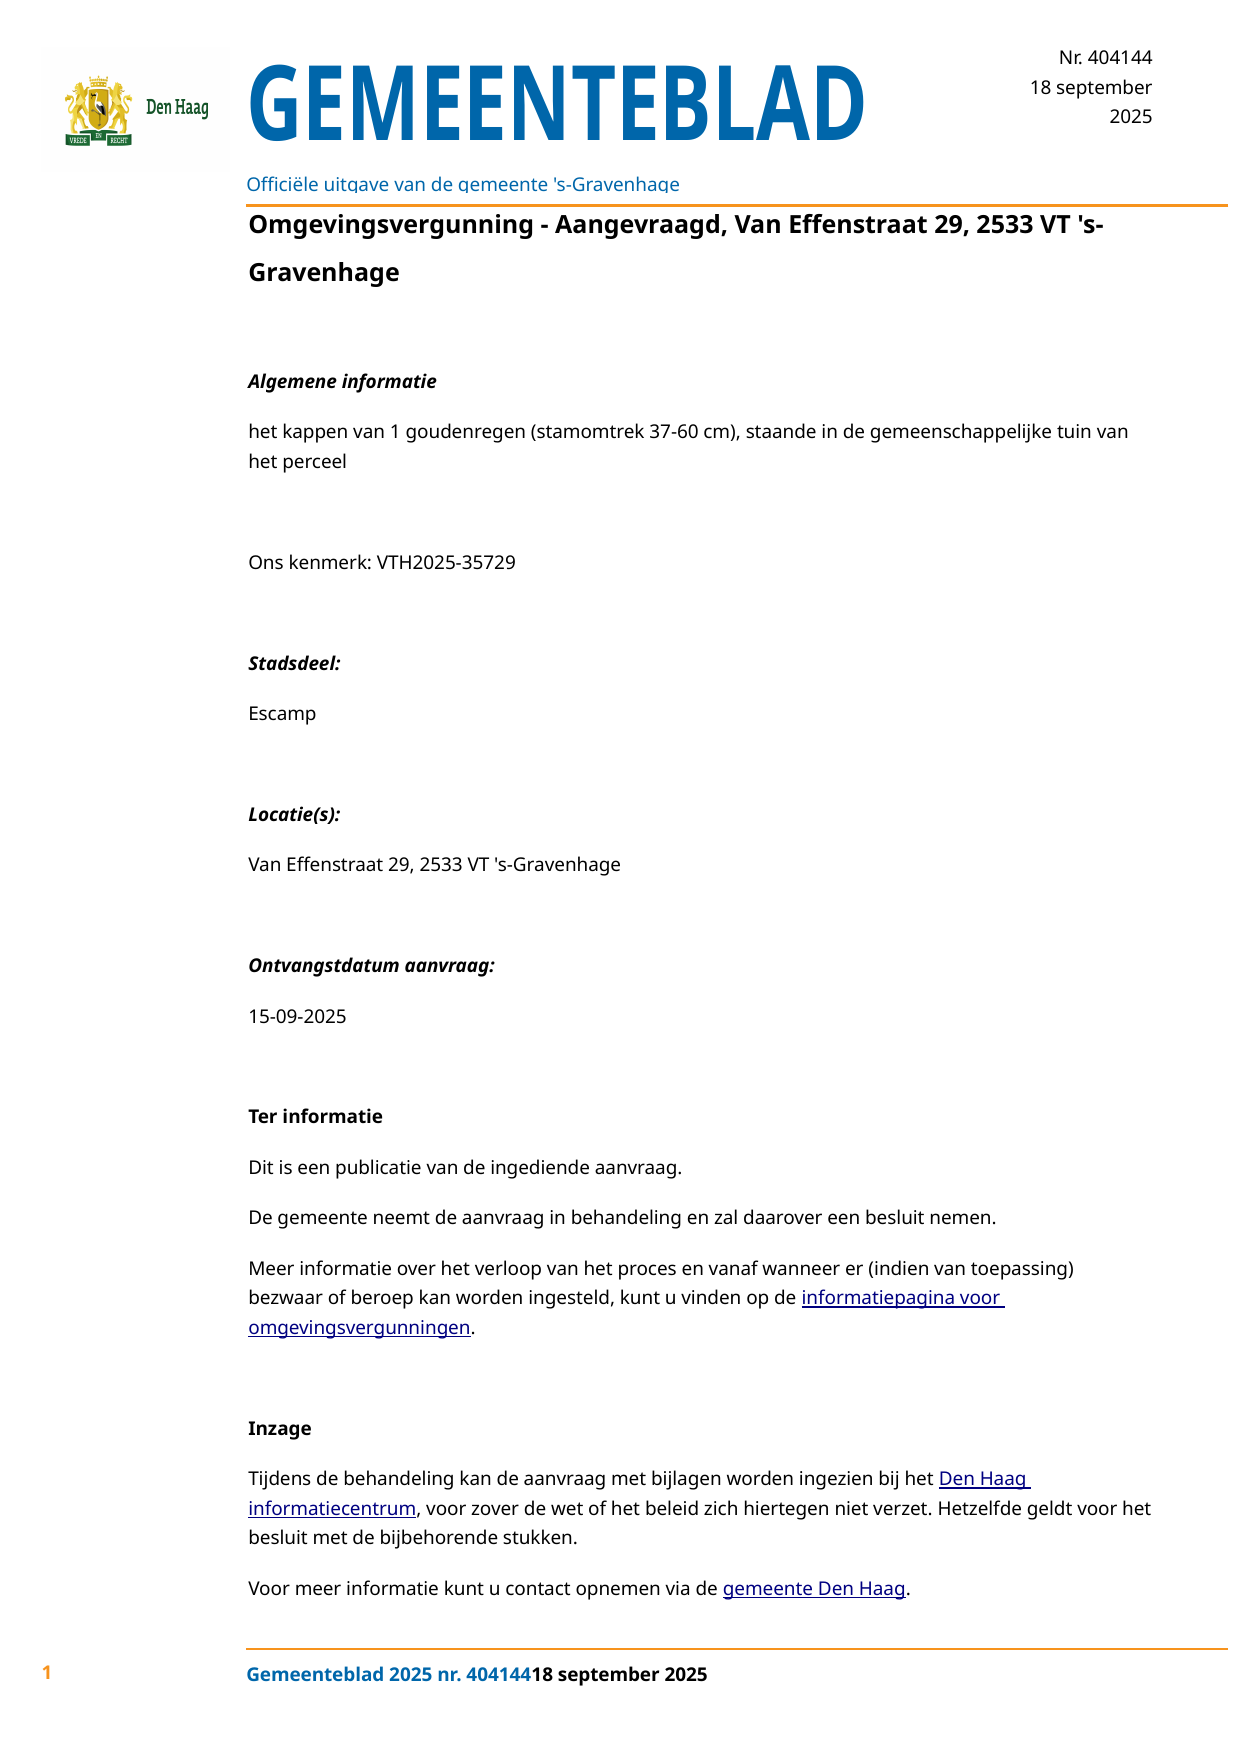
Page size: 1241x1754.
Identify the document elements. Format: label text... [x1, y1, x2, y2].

text Van Effenstraat 29, 2533 VT 's-Gravenhage [248, 852, 1152, 877]
text 15-09-2025 [248, 1003, 1152, 1029]
text Stadsdeel: [248, 650, 1152, 676]
text De gemeente neemt de aanvraag in behandeling en zal daarover een besluit nemen. [248, 1204, 1152, 1230]
text Escamp [248, 700, 1152, 726]
text Ter informatie [248, 1104, 1152, 1129]
text Meer informatie over het verloop van het proces en vanaf wanneer er (indien van toepassing) bezwaar of beroep kan worden ingesteld, kunt u vinden op de informatiepagina voor omgevingsvergunningen. [248, 1255, 1152, 1340]
text Tijdens de behandeling kan de aanvraag met bijlagen worden ingezien bij het Den Haag informatiecentrum, voor zover de wet of het beleid zich hiertegen niet verzet. Hetzelfde geldt voor het besluit met de bijbehorende stukken. [248, 1465, 1152, 1550]
text Ontvangstdatum aanvraag: [248, 952, 1152, 978]
text Voor meer informatie kunt u contact opnemen via de gemeente Den Haag. [248, 1575, 1152, 1601]
text Locatie(s): [248, 801, 1152, 827]
picture [41, 47, 231, 172]
text Algemene informatie [248, 368, 1152, 394]
text Dit is een publicatie van de ingediende aanvraag. [248, 1154, 1152, 1180]
text Inzage [248, 1415, 1152, 1441]
text Ons kenmerk: VTH2025-35729 [248, 549, 1152, 575]
text Omgevingsvergunning - Aangevraagd, Van Effenstraat 29, 2533 VT 's-Gravenhage [248, 207, 1152, 288]
text het kappen van 1 goudenregen (stamomtrek 37-60 cm), staande in de gemeenschappelijke tuin van het perceel [248, 419, 1152, 474]
